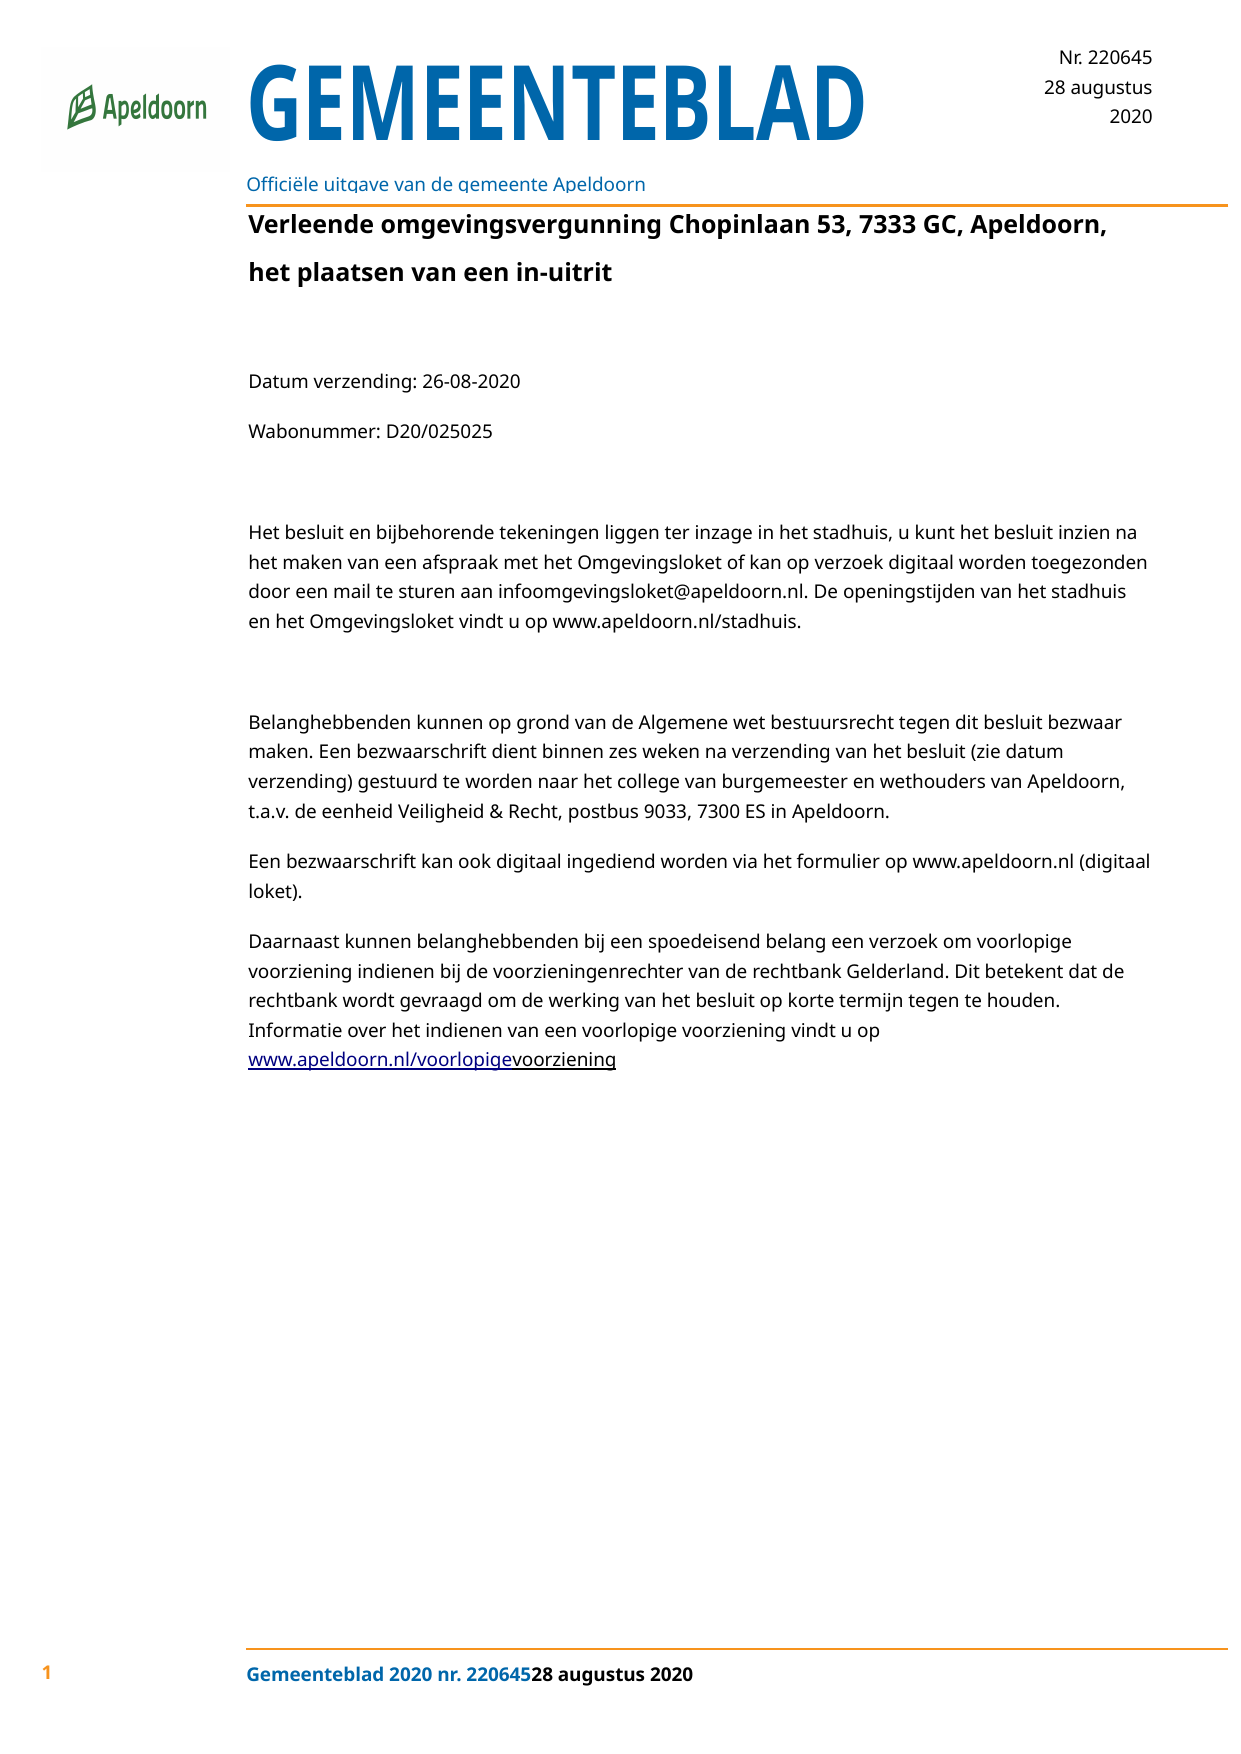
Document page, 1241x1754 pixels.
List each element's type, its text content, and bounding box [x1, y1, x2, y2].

text Daarnaast kunnen belanghebbenden bij een spoedeisend belang een verzoek om voorlopige voorziening indienen bij de voorzieningenrechter van de rechtbank Gelderland. Dit betekent dat de rechtbank wordt gevraagd om de werking van het besluit op korte termijn tegen te houden. Informatie over het indienen van een voorlopige voorziening vindt u op www.apeldoorn.nl/voorlopigevoorziening [248, 928, 1152, 1072]
text Belanghebbenden kunnen op grond van de Algemene wet bestuursrecht tegen dit besluit bezwaar maken. Een bezwaarschrift dient binnen zes weken na verzending van het besluit (zie datum verzending) gestuurd te worden naar het college van burgemeester en wethouders van Apeldoorn, t.a.v. de eenheid Veiligheid & Recht, postbus 9033, 7300 ES in Apeldoorn. [248, 709, 1152, 824]
picture [41, 47, 231, 172]
text Verleende omgevingsvergunning Chopinlaan 53, 7333 GC, Apeldoorn, het plaatsen van een in-uitrit [248, 207, 1152, 288]
text Datum verzending: 26-08-2020 [248, 368, 1152, 394]
text Het besluit en bijbehorende tekeningen liggen ter inzage in het stadhuis, u kunt het besluit inzien na het maken van een afspraak met het Omgevingsloket of kan op verzoek digitaal worden toegezonden door een mail te sturen aan infoomgevingsloket@apeldoorn.nl. De openingstijden van het stadhuis en het Omgevingsloket vindt u op www.apeldoorn.nl/stadhuis. [248, 519, 1152, 634]
text Een bezwaarschrift kan ook digitaal ingediend worden via het formulier op www.apeldoorn.nl (digitaal loket). [248, 848, 1152, 904]
text Wabonummer: D20/025025 [248, 419, 1152, 444]
